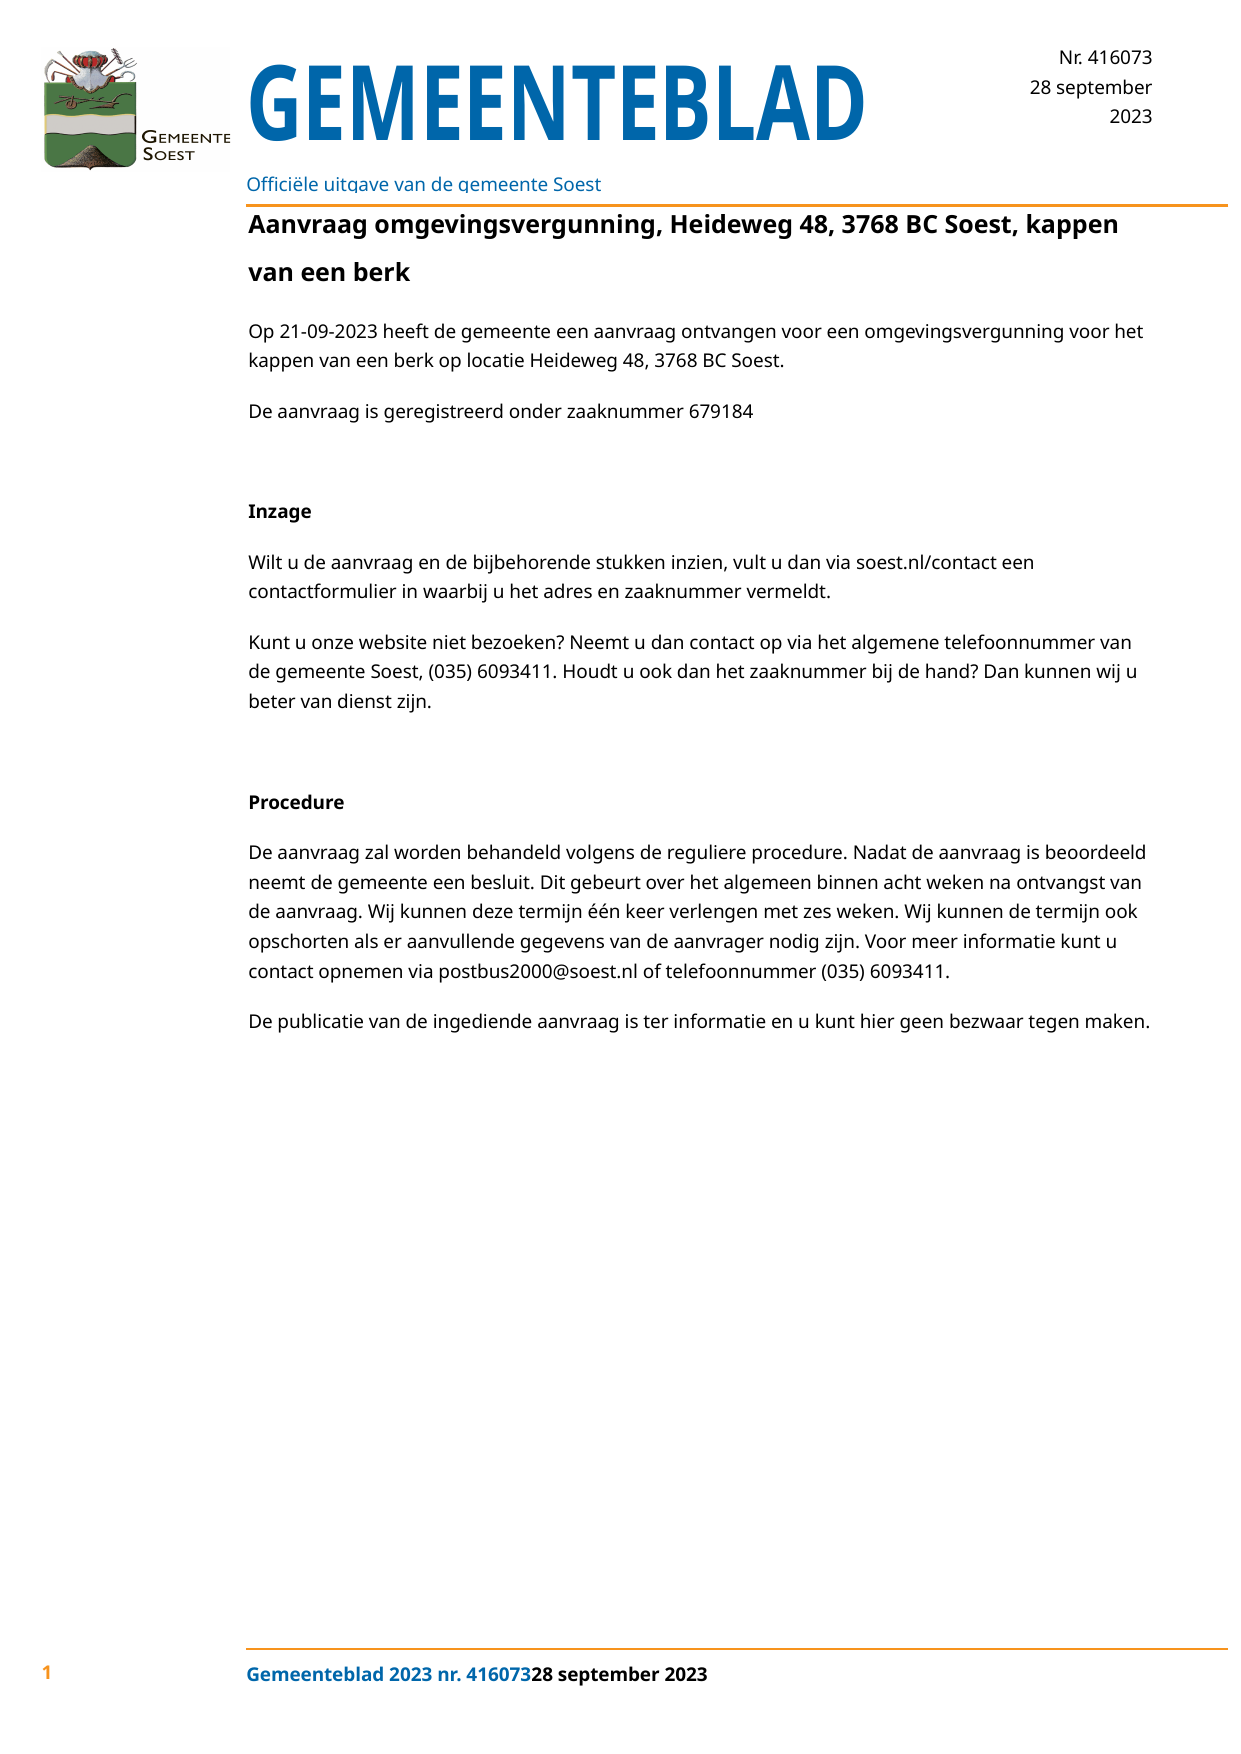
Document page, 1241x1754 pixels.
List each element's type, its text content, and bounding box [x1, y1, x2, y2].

text Procedure [248, 789, 1152, 815]
text De publicatie van de ingediende aanvraag is ter informatie en u kunt hier geen bezwaar tegen maken. [248, 1008, 1152, 1034]
text De aanvraag zal worden behandeld volgens de reguliere procedure. Nadat de aanvraag is beoordeeld neemt de gemeente een besluit. Dit gebeurt over het algemeen binnen acht weken na ontvangst van de aanvraag. Wij kunnen deze termijn één keer verlengen met zes weken. Wij kunnen de termijn ook opschorten als er aanvullende gegevens van de aanvrager nodig zijn. Voor meer informatie kunt u contact opnemen via postbus2000@soest.nl of telefoonnummer (035) 6093411. [248, 839, 1152, 984]
text Inzage [248, 499, 1152, 524]
text De aanvraag is geregistreerd onder zaaknummer 679184 [248, 398, 1152, 424]
text Aanvraag omgevingsvergunning, Heideweg 48, 3768 BC Soest, kappen van een berk [248, 207, 1152, 288]
text Kunt u onze website niet bezoeken? Neemt u dan contact op via het algemene telefoonnummer van de gemeente Soest, (035) 6093411. Houdt u ook dan het zaaknummer bij de hand? Dan kunnen wij u beter van dienst zijn. [248, 629, 1152, 714]
text Op 21-09-2023 heeft de gemeente een aanvraag ontvangen voor een omgevingsvergunning voor het kappen van een berk op locatie Heideweg 48, 3768 BC Soest. [248, 318, 1152, 373]
picture [41, 47, 231, 172]
text Wilt u de aanvraag en de bijbehorende stukken inzien, vult u dan via soest.nl/contact een contactformulier in waarbij u het adres en zaaknummer vermeldt. [248, 549, 1152, 604]
